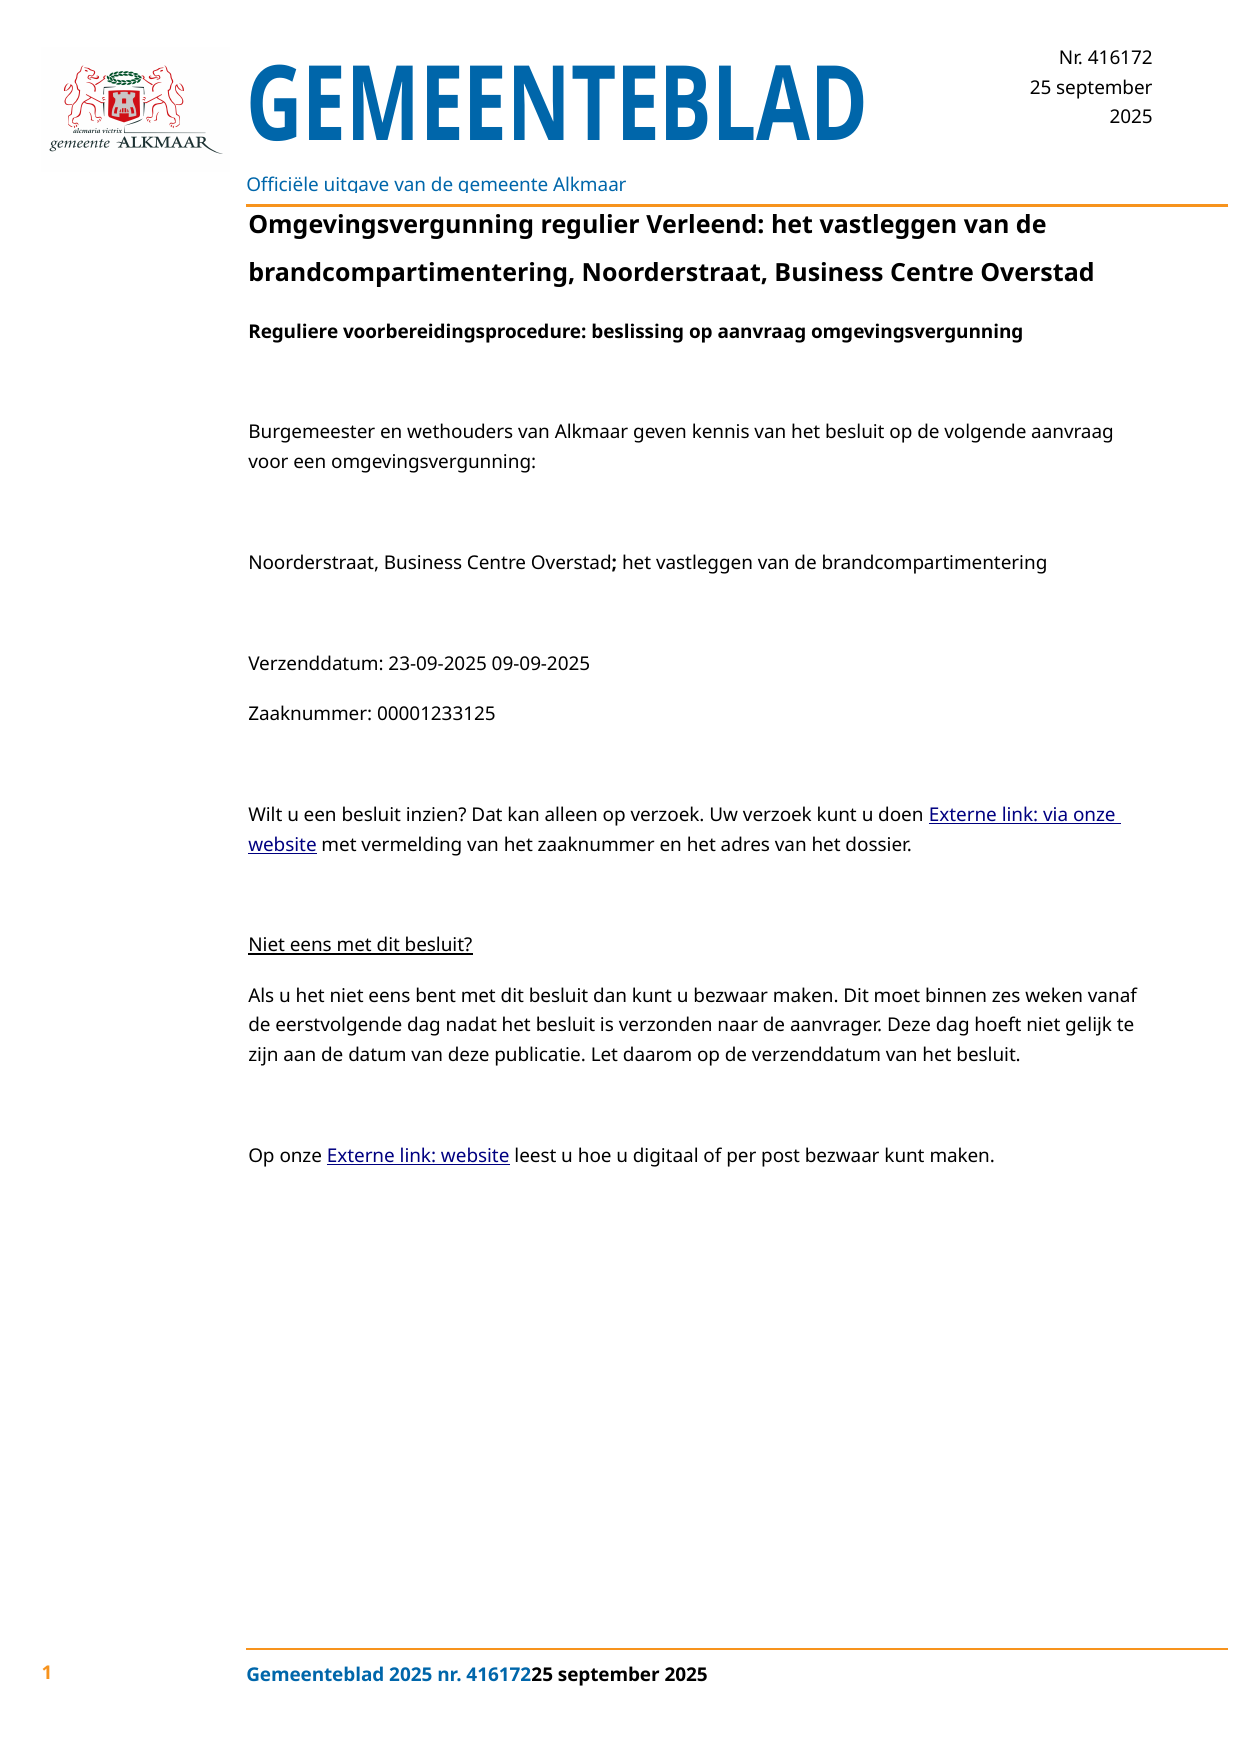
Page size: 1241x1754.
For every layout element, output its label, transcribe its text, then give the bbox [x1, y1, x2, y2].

text Als u het niet eens bent met dit besluit dan kunt u bezwaar maken. Dit moet binnen zes weken vanaf de eerstvolgende dag nadat het besluit is verzonden naar de aanvrager. Deze dag hoeft niet gelijk te zijn aan de datum van deze publicatie. Let daarom op de verzenddatum van het besluit. [248, 982, 1152, 1067]
text Niet eens met dit besluit? [248, 932, 1152, 957]
text Zaaknummer: 00001233125 [248, 700, 1152, 726]
text Reguliere voorbereidingsprocedure: beslissing op aanvraag omgevingsvergunning [248, 318, 1152, 344]
text Wilt u een besluit inzien? Dat kan alleen op verzoek. Uw verzoek kunt u doen Externe link: via onze website met vermelding van het zaaknummer en het adres van het dossier. [248, 801, 1152, 857]
picture [41, 47, 231, 172]
text Op onze Externe link: website leest u hoe u digitaal of per post bezwaar kunt maken. [248, 1142, 1152, 1168]
text Burgemeester en wethouders van Alkmaar geven kennis van het besluit op de volgende aanvraag voor een omgevingsvergunning: [248, 419, 1152, 474]
text Verzenddatum: 23-09-2025 09-09-2025 [248, 650, 1152, 676]
text Noorderstraat, Business Centre Overstad; het vastleggen van de brandcompartimentering [248, 549, 1152, 575]
text Omgevingsvergunning regulier Verleend: het vastleggen van de brandcompartimentering, Noorderstraat, Business Centre Overstad [248, 207, 1152, 288]
